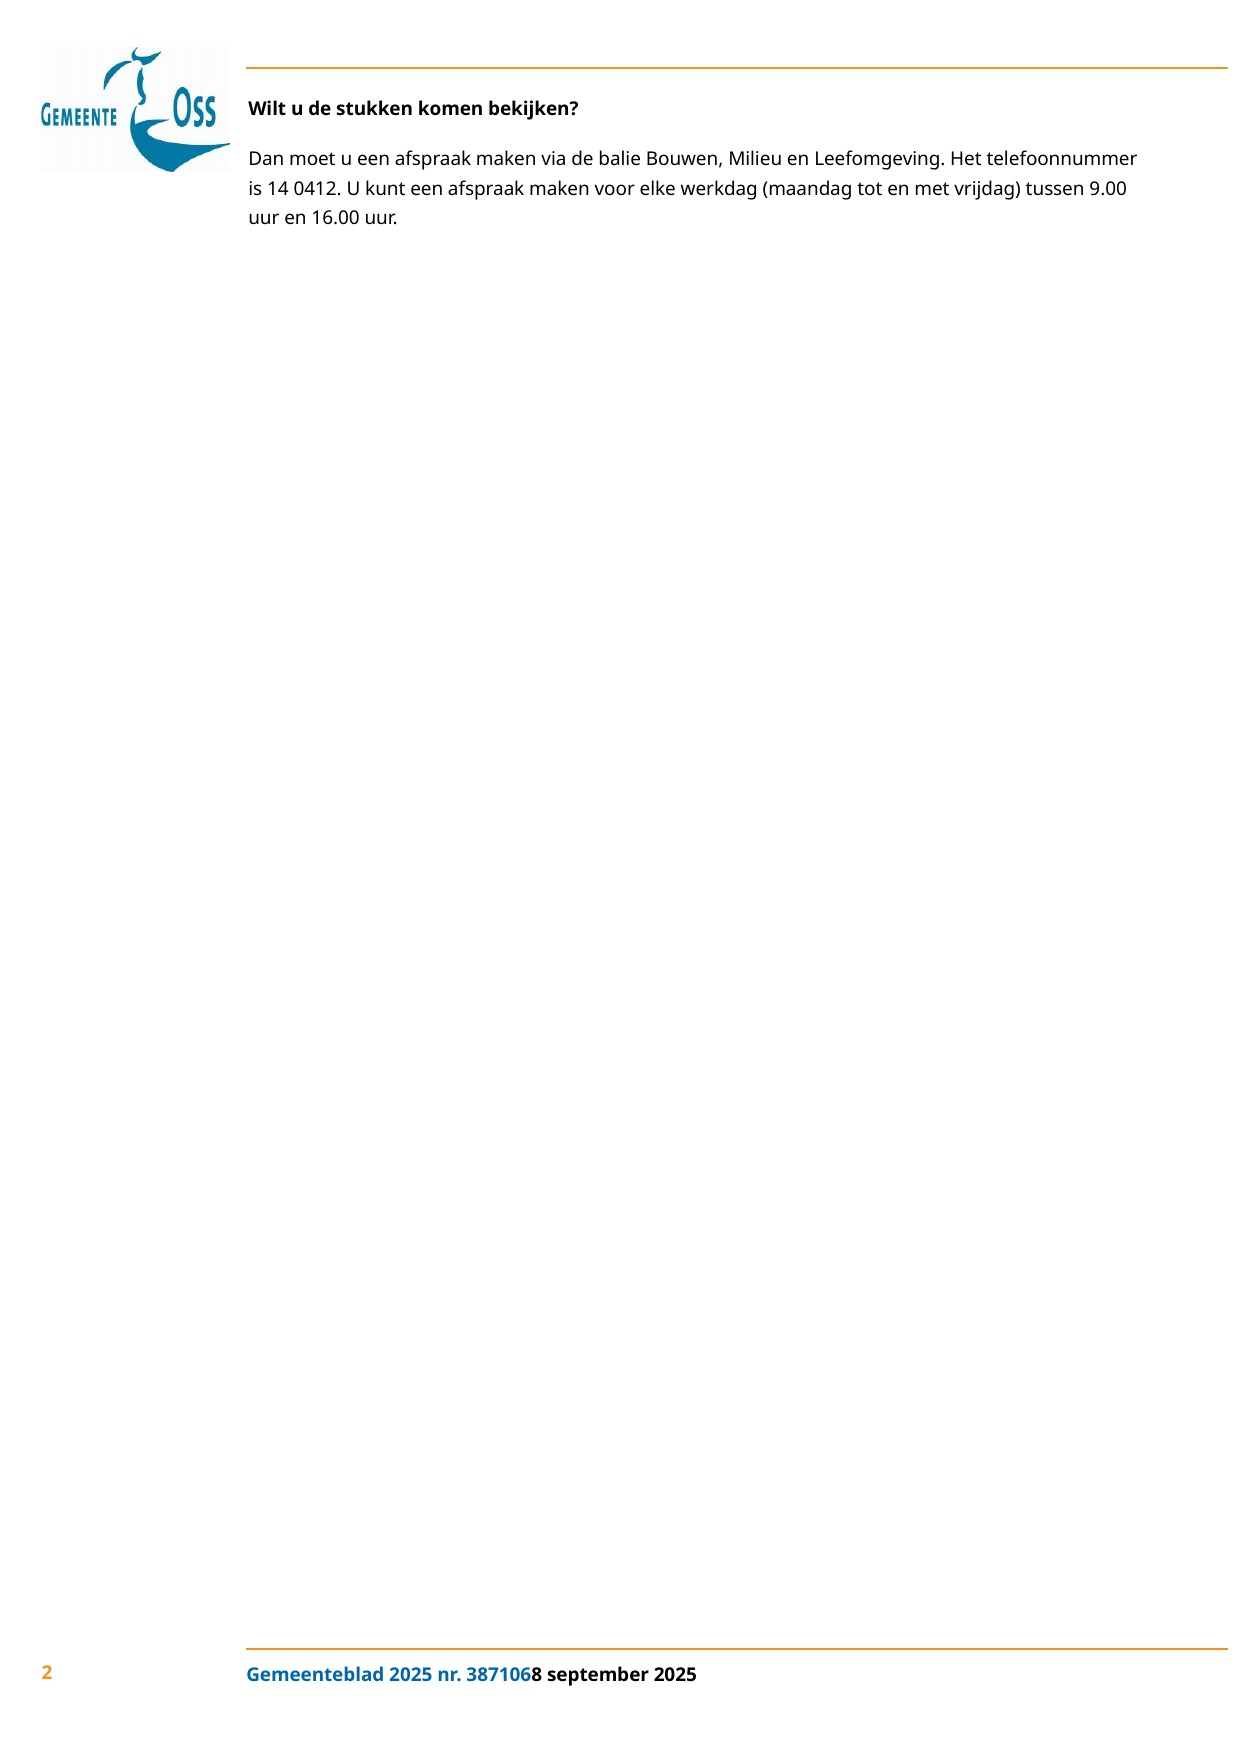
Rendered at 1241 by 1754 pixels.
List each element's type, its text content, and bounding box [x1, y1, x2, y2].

text Wilt u de stukken komen bekijken? [248, 95, 1152, 121]
picture [41, 47, 231, 172]
text Dan moet u een afspraak maken via de balie Bouwen, Milieu en Leefomgeving. Het telefoonnummer is 14 0412. U kunt een afspraak maken voor elke werkdag (maandag tot en met vrijdag) tussen 9.00 uur en 16.00 uur. [248, 145, 1152, 230]
